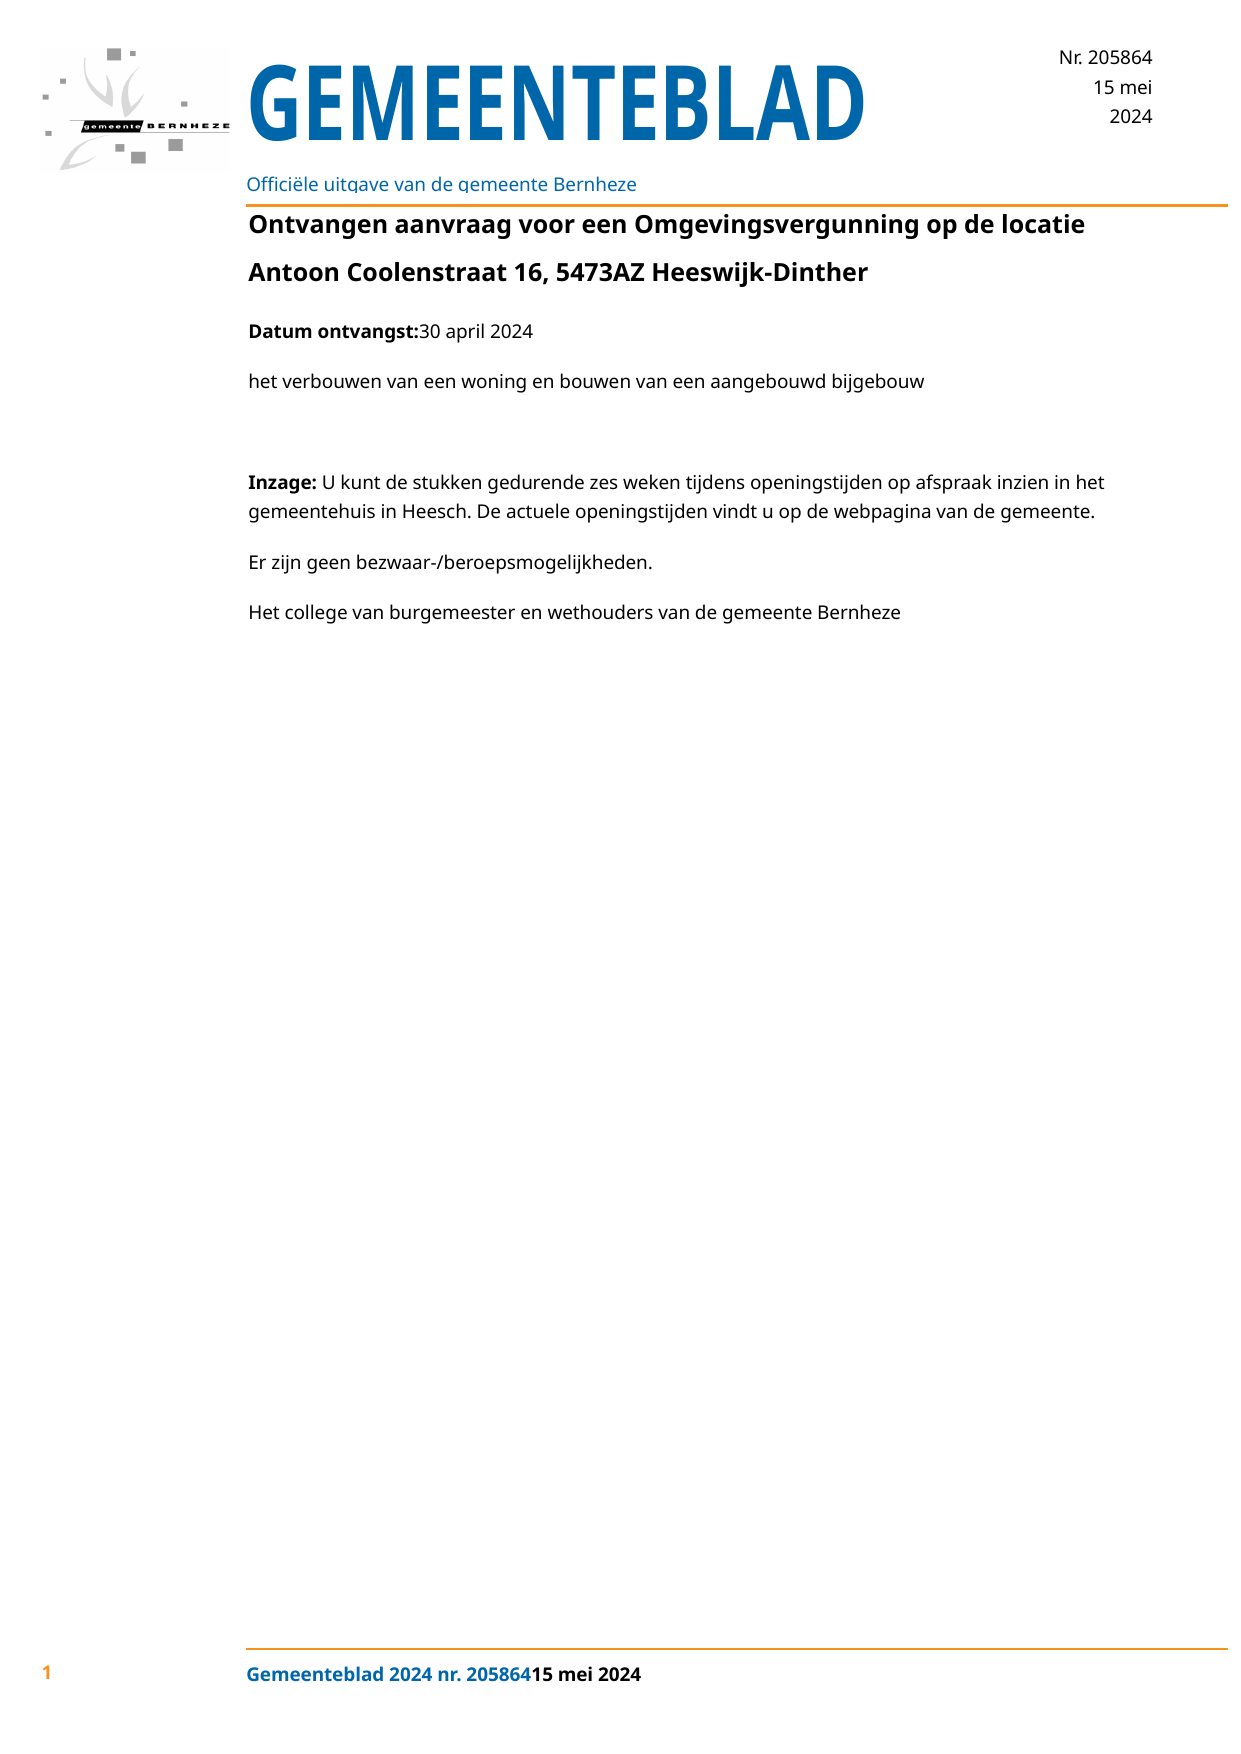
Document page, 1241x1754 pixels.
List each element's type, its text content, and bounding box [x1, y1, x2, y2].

text Datum ontvangst:30 april 2024 [248, 318, 1152, 344]
picture [41, 47, 231, 172]
text Ontvangen aanvraag voor een Omgevingsvergunning op de locatie Antoon Coolenstraat 16, 5473AZ Heeswijk-Dinther [248, 207, 1152, 288]
text Inzage: U kunt de stukken gedurende zes weken tijdens openingstijden op afspraak inzien in het gemeentehuis in Heesch. De actuele openingstijden vindt u op de webpagina van de gemeente. [248, 469, 1152, 524]
text Er zijn geen bezwaar-/beroepsmogelijkheden. [248, 549, 1152, 575]
text Het college van burgemeester en wethouders van de gemeente Bernheze [248, 599, 1152, 625]
text het verbouwen van een woning en bouwen van een aangebouwd bijgebouw [248, 368, 1152, 394]
